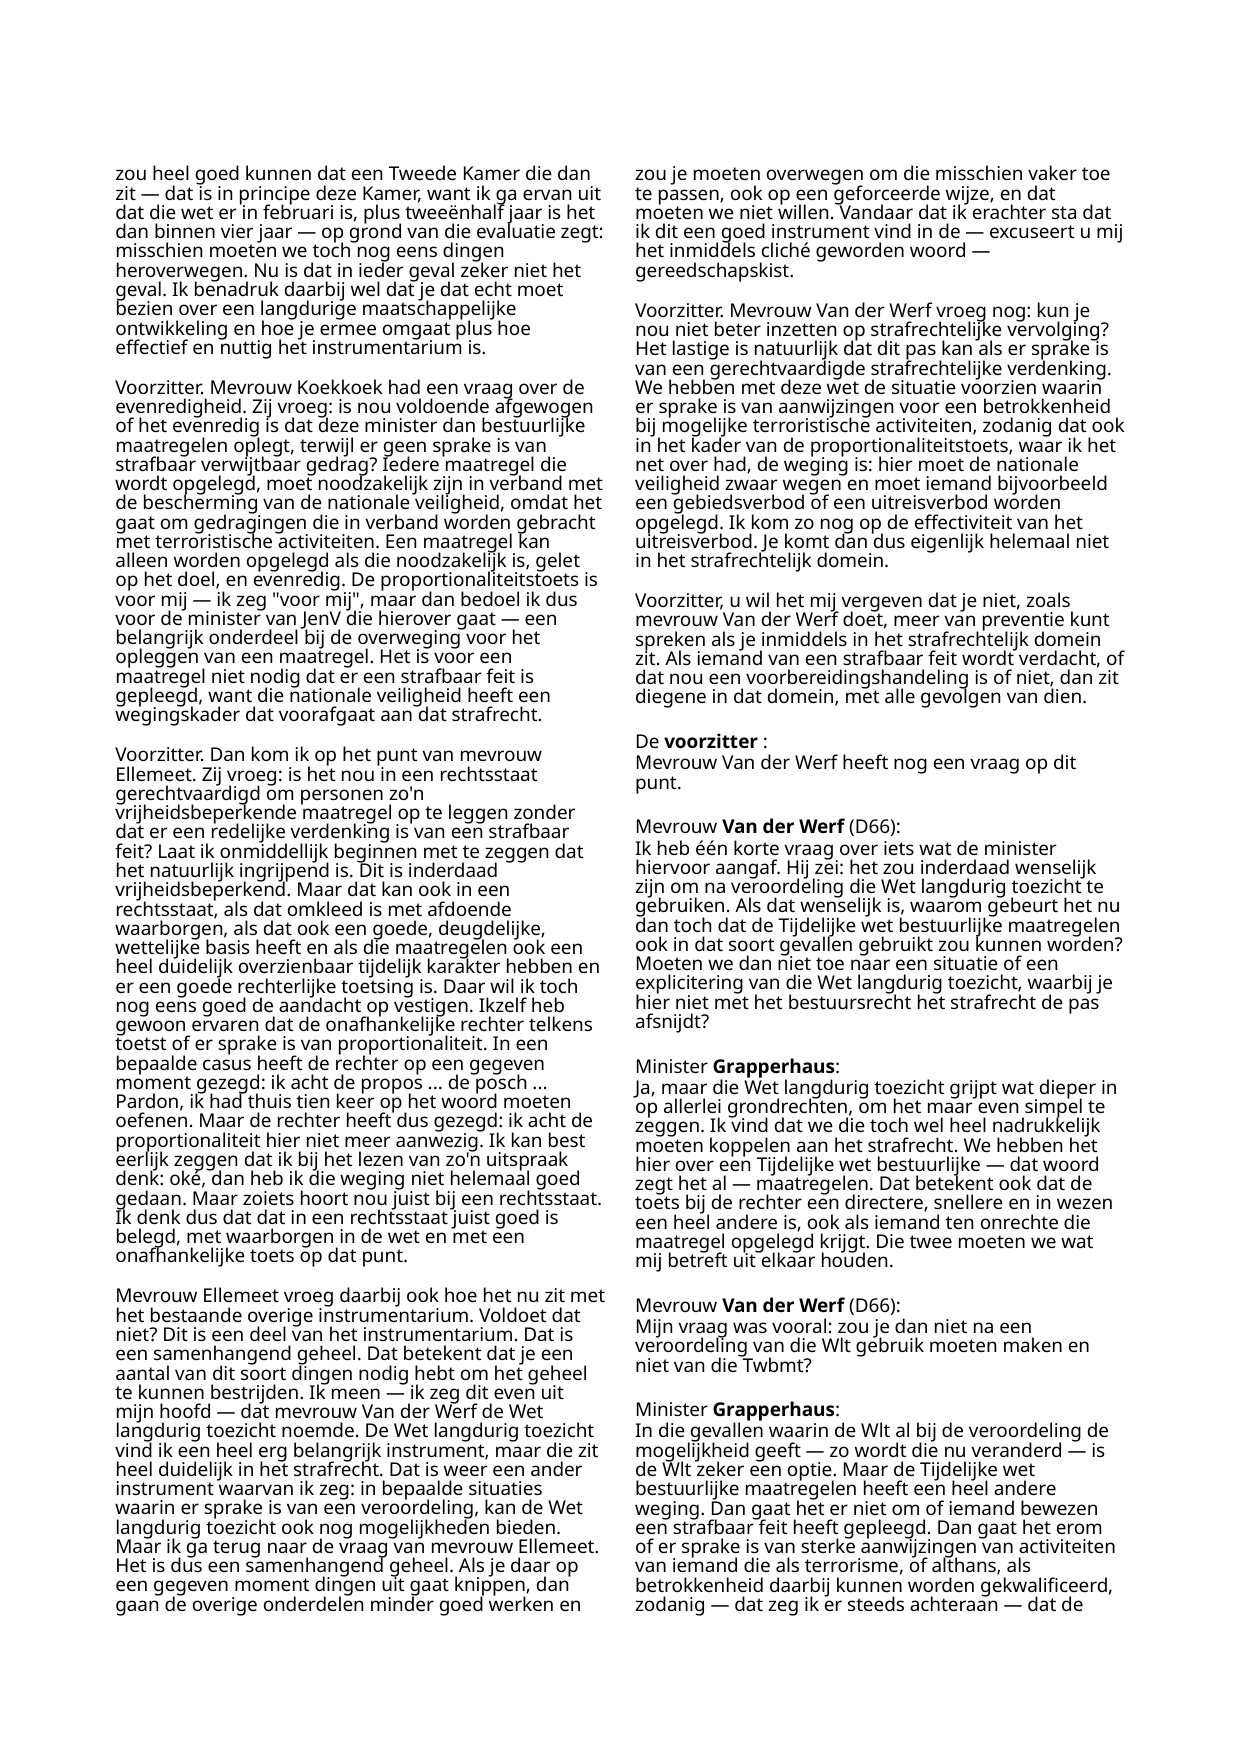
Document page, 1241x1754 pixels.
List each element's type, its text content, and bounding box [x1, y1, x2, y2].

text Mijn vraag was vooral: zou je dan niet na een veroordeling van die Wlt gebruik moeten maken en niet van die Twbmt? [635, 1318, 1125, 1376]
text Mevrouw Ellemeet vroeg daarbij ook hoe het nu zit met het bestaande overige instrumentarium. Voldoet dat niet? Dit is een deel van het instrumentarium. Dat is een samenhangend geheel. Dat betekent dat je een aantal van dit soort dingen nodig hebt om het geheel te kunnen bestrijden. Ik meen — ik zeg dit even uit mijn hoofd — dat mevrouw Van der Werf de Wet langdurig toezicht noemde. De Wet langdurig toezicht vind ik een heel erg belangrijk instrument, maar die zit heel duidelijk in het strafrecht. Dat is weer een ander instrument waarvan ik zeg: in bepaalde situaties waarin er sprake is van een veroordeling, kan de Wet langdurig toezicht ook nog mogelijkheden bieden. Maar ik ga terug naar de vraag van mevrouw Ellemeet. Het is dus een samenhangend geheel. Als je daar op een gegeven moment dingen uit gaat knippen, dan gaan de overige onderdelen minder goed werken en [115, 1287, 605, 1615]
text zou je moeten overwegen om die misschien vaker toe te passen, ook op een geforceerde wijze, en dat moeten we niet willen. Vandaar dat ik erachter sta dat ik dit een goed instrument vind in de — excuseert u mij het inmiddels cliché geworden woord — gereedschapskist. [635, 165, 1125, 281]
text Voorzitter. Mevrouw Van der Werf vroeg nog: kun je nou niet beter inzetten op strafrechtelijke vervolging? Het lastige is natuurlijk dat dit pas kan als er sprake is van een gerechtvaardigde strafrechtelijke verdenking. We hebben met deze wet de situatie voorzien waarin er sprake is van aanwijzingen voor een betrokkenheid bij mogelijke terroristische activiteiten, zodanig dat ook in het kader van de proportionaliteitstoets, waar ik het net over had, de weging is: hier moet de nationale veiligheid zwaar wegen en moet iemand bijvoorbeeld een gebiedsverbod of een uitreisverbod worden opgelegd. Ik kom zo nog op de effectiviteit van het uitreisverbod. Je komt dan dus eigenlijk helemaal niet in het strafrechtelijk domein. [635, 302, 1125, 571]
text Voorzitter, u wil het mij vergeven dat je niet, zoals mevrouw Van der Werf doet, meer van preventie kunt spreken als je inmiddels in het strafrechtelijk domein zit. Als iemand van een strafbaar feit wordt verdacht, of dat nou een voorbereidingshandeling is of niet, dan zit diegene in dat domein, met alle gevolgen van dien. [635, 592, 1125, 708]
text Voorzitter. Mevrouw Koekkoek had een vraag over de evenredigheid. Zij vroeg: is nou voldoende afgewogen of het evenredig is dat deze minister dan bestuurlijke maatregelen oplegt, terwijl er geen sprake is van strafbaar verwijtbaar gedrag? Iedere maatregel die wordt opgelegd, moet noodzakelijk zijn in verband met de bescherming van de nationale veiligheid, omdat het gaat om gedragingen die in verband worden gebracht met terroristische activiteiten. Een maatregel kan alleen worden opgelegd als die noodzakelijk is, gelet op het doel, en evenredig. De proportionaliteitstoets is voor mij — ik zeg "voor mij", maar dan bedoel ik dus voor de minister van JenV die hierover gaat — een belangrijk onderdeel bij de overweging voor het opleggen van een maatregel. Het is voor een maatregel niet nodig dat er een strafbaar feit is gepleegd, want die nationale veiligheid heeft een wegingskader dat voorafgaat aan dat strafrecht. [115, 379, 605, 726]
text Minister Grapperhaus: [635, 1397, 1125, 1422]
text Mevrouw Van der Werf heeft nog een vraag op dit punt. [635, 754, 1125, 793]
text Minister Grapperhaus: [635, 1053, 1125, 1079]
text Mevrouw Van der Werf (D66): [635, 814, 1125, 839]
text In die gevallen waarin de Wlt al bij de veroordeling de mogelijkheid geeft — zo wordt die nu veranderd — is de Wlt zeker een optie. Maar de Tijdelijke wet bestuurlijke maatregelen heeft een heel andere weging. Dan gaat het er niet om of iemand bewezen een strafbaar feit heeft gepleegd. Dan gaat het erom of er sprake is van sterke aanwijzingen van activiteiten van iemand die als terrorisme, of althans, als betrokkenheid daarbij kunnen worden gekwalificeerd, zodanig — dat zeg ik er steeds achteraan — dat de [635, 1422, 1125, 1615]
text Ja, maar die Wet langdurig toezicht grijpt wat dieper in op allerlei grondrechten, om het maar even simpel te zeggen. Ik vind dat we die toch wel heel nadrukkelijk moeten koppelen aan het strafrecht. We hebben het hier over een Tijdelijke wet bestuurlijke — dat woord zegt het al — maatregelen. Dat betekent ook dat de toets bij de rechter een directere, snellere en in wezen een heel andere is, ook als iemand ten onrechte die maatregel opgelegd krijgt. Die twee moeten we wat mij betreft uit elkaar houden. [635, 1079, 1125, 1271]
text Mevrouw Van der Werf (D66): [635, 1292, 1125, 1318]
text De voorzitter : [635, 729, 1125, 754]
text Voorzitter. Dan kom ik op het punt van mevrouw Ellemeet. Zij vroeg: is het nou in een rechtsstaat gerechtvaardigd om personen zo'n vrijheidsbeperkende maatregel op te leggen zonder dat er een redelijke verdenking is van een strafbaar feit? Laat ik onmiddellijk beginnen met te zeggen dat het natuurlijk ingrijpend is. Dit is inderdaad vrijheidsbeperkend. Maar dat kan ook in een rechtsstaat, als dat omkleed is met afdoende waarborgen, als dat ook een goede, deugdelijke, wettelijke basis heeft en als die maatregelen ook een heel duidelijk overzienbaar tijdelijk karakter hebben en er een goede rechterlijke toetsing is. Daar wil ik toch nog eens goed de aandacht op vestigen. Ikzelf heb gewoon ervaren dat de onafhankelijke rechter telkens toetst of er sprake is van proportionaliteit. In een bepaalde casus heeft de rechter op een gegeven moment gezegd: ik acht de propos ... de posch ... Pardon, ik had thuis tien keer op het woord moeten oefenen. Maar de rechter heeft dus gezegd: ik acht de proportionaliteit hier niet meer aanwezig. Ik kan best eerlijk zeggen dat ik bij het lezen van zo'n uitspraak denk: oké, dan heb ik die weging niet helemaal goed gedaan. Maar zoiets hoort nou juist bij een rechtsstaat. Ik denk dus dat dat in een rechtsstaat juist goed is belegd, met waarborgen in de wet en met een onafhankelijke toets op dat punt. [115, 746, 605, 1267]
text Ik heb één korte vraag over iets wat de minister hiervoor aangaf. Hij zei: het zou inderdaad wenselijk zijn om na veroordeling die Wet langdurig toezicht te gebruiken. Als dat wenselijk is, waarom gebeurt het nu dan toch dat de Tijdelijke wet bestuurlijke maatregelen ook in dat soort gevallen gebruikt zou kunnen worden? Moeten we dan niet toe naar een situatie of een explicitering van die Wet langdurig toezicht, waarbij je hier niet met het bestuursrecht het strafrecht de pas afsnijdt? [635, 839, 1125, 1032]
text zou heel goed kunnen dat een Tweede Kamer die dan zit — dat is in principe deze Kamer, want ik ga ervan uit dat die wet er in februari is, plus tweeënhalf jaar is het dan binnen vier jaar — op grond van die evaluatie zegt: misschien moeten we toch nog eens dingen heroverwegen. Nu is dat in ieder geval zeker niet het geval. Ik benadruk daarbij wel dat je dat echt moet bezien over een langdurige maatschappelijke ontwikkeling en hoe je ermee omgaat plus hoe effectief en nuttig het instrumentarium is. [115, 165, 605, 358]
